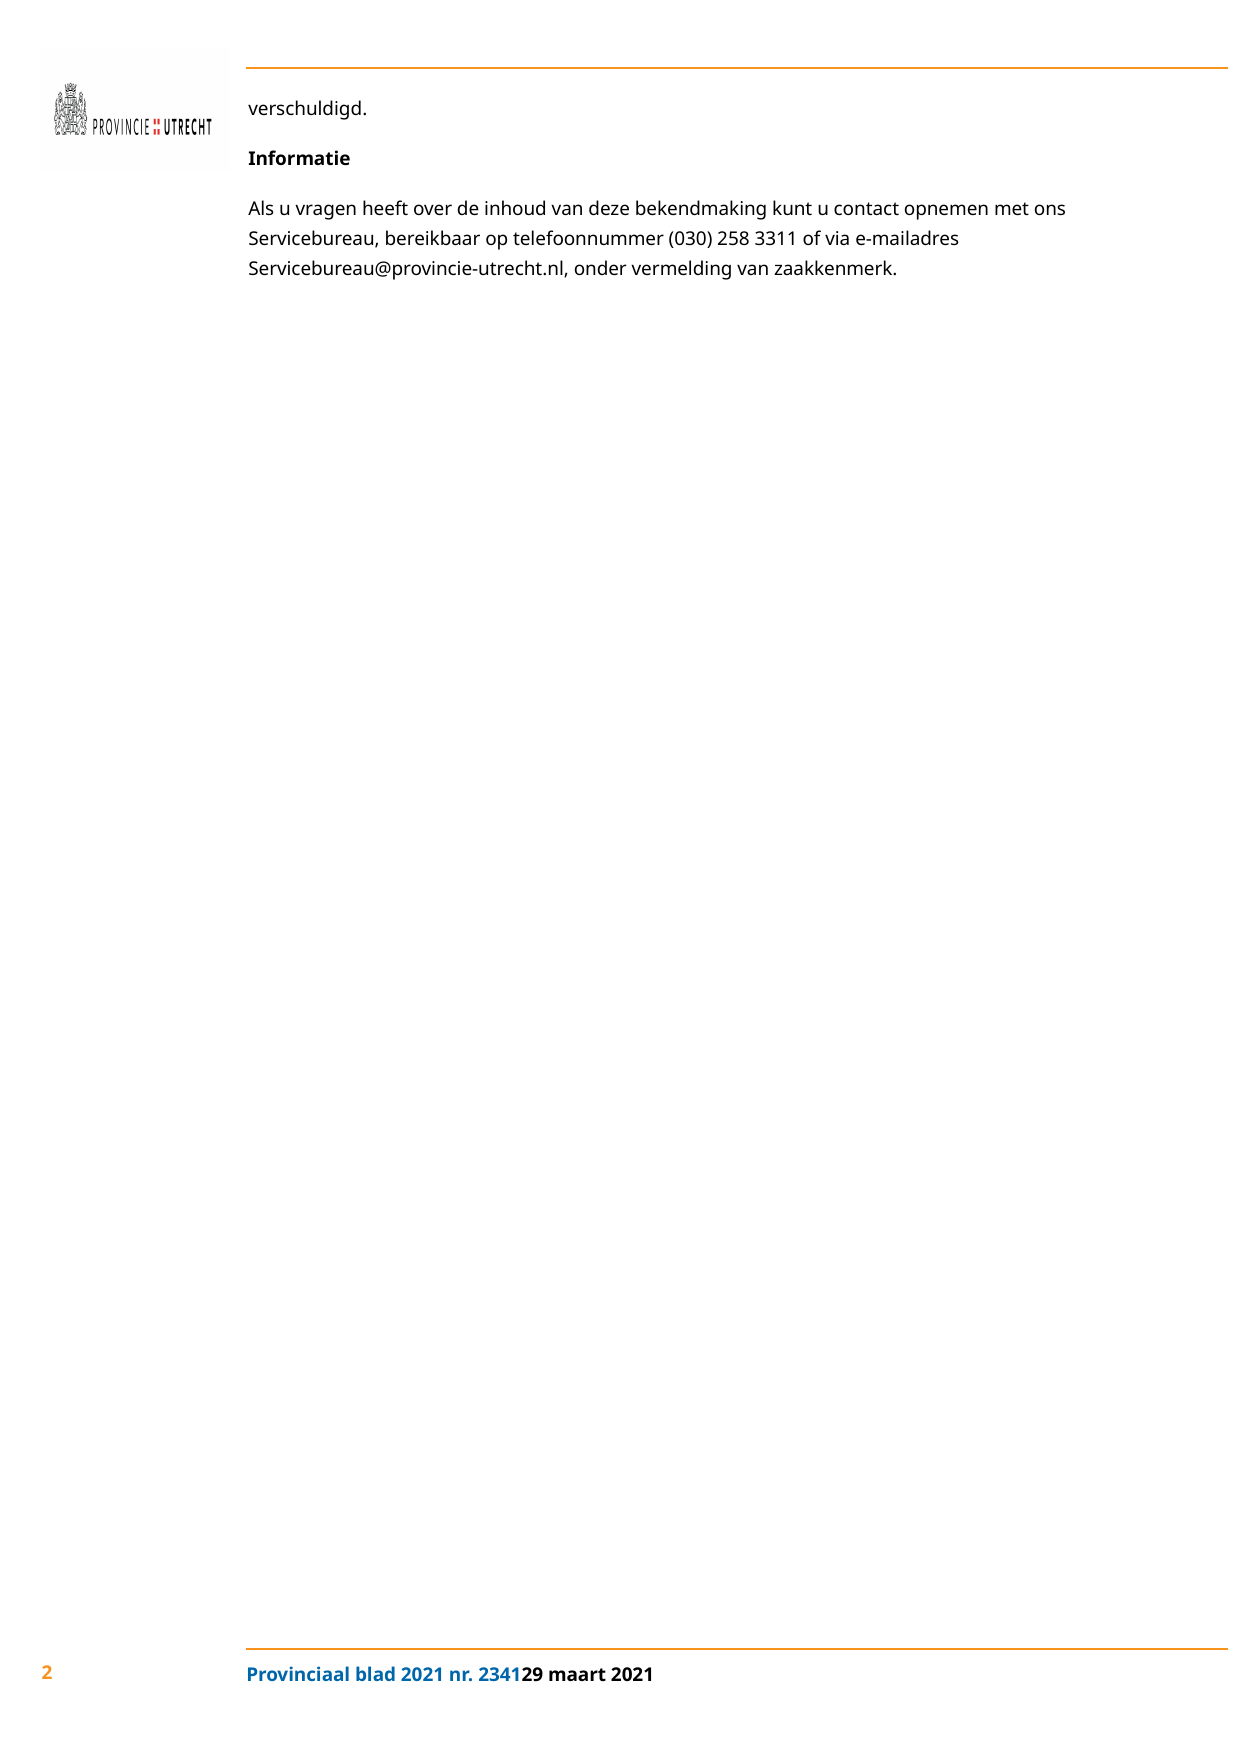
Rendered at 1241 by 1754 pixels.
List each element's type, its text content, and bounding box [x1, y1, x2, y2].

picture [41, 47, 231, 172]
text Als u vragen heeft over de inhoud van deze bekendmaking kunt u contact opnemen met ons Servicebureau, bereikbaar op telefoonnummer (030) 258 3311 of via e-mailadres Servicebureau@provincie-utrecht.nl, onder vermelding van zaakkenmerk. [248, 196, 1152, 281]
text Informatie [248, 145, 1152, 171]
text verschuldigd. [248, 95, 1152, 121]
